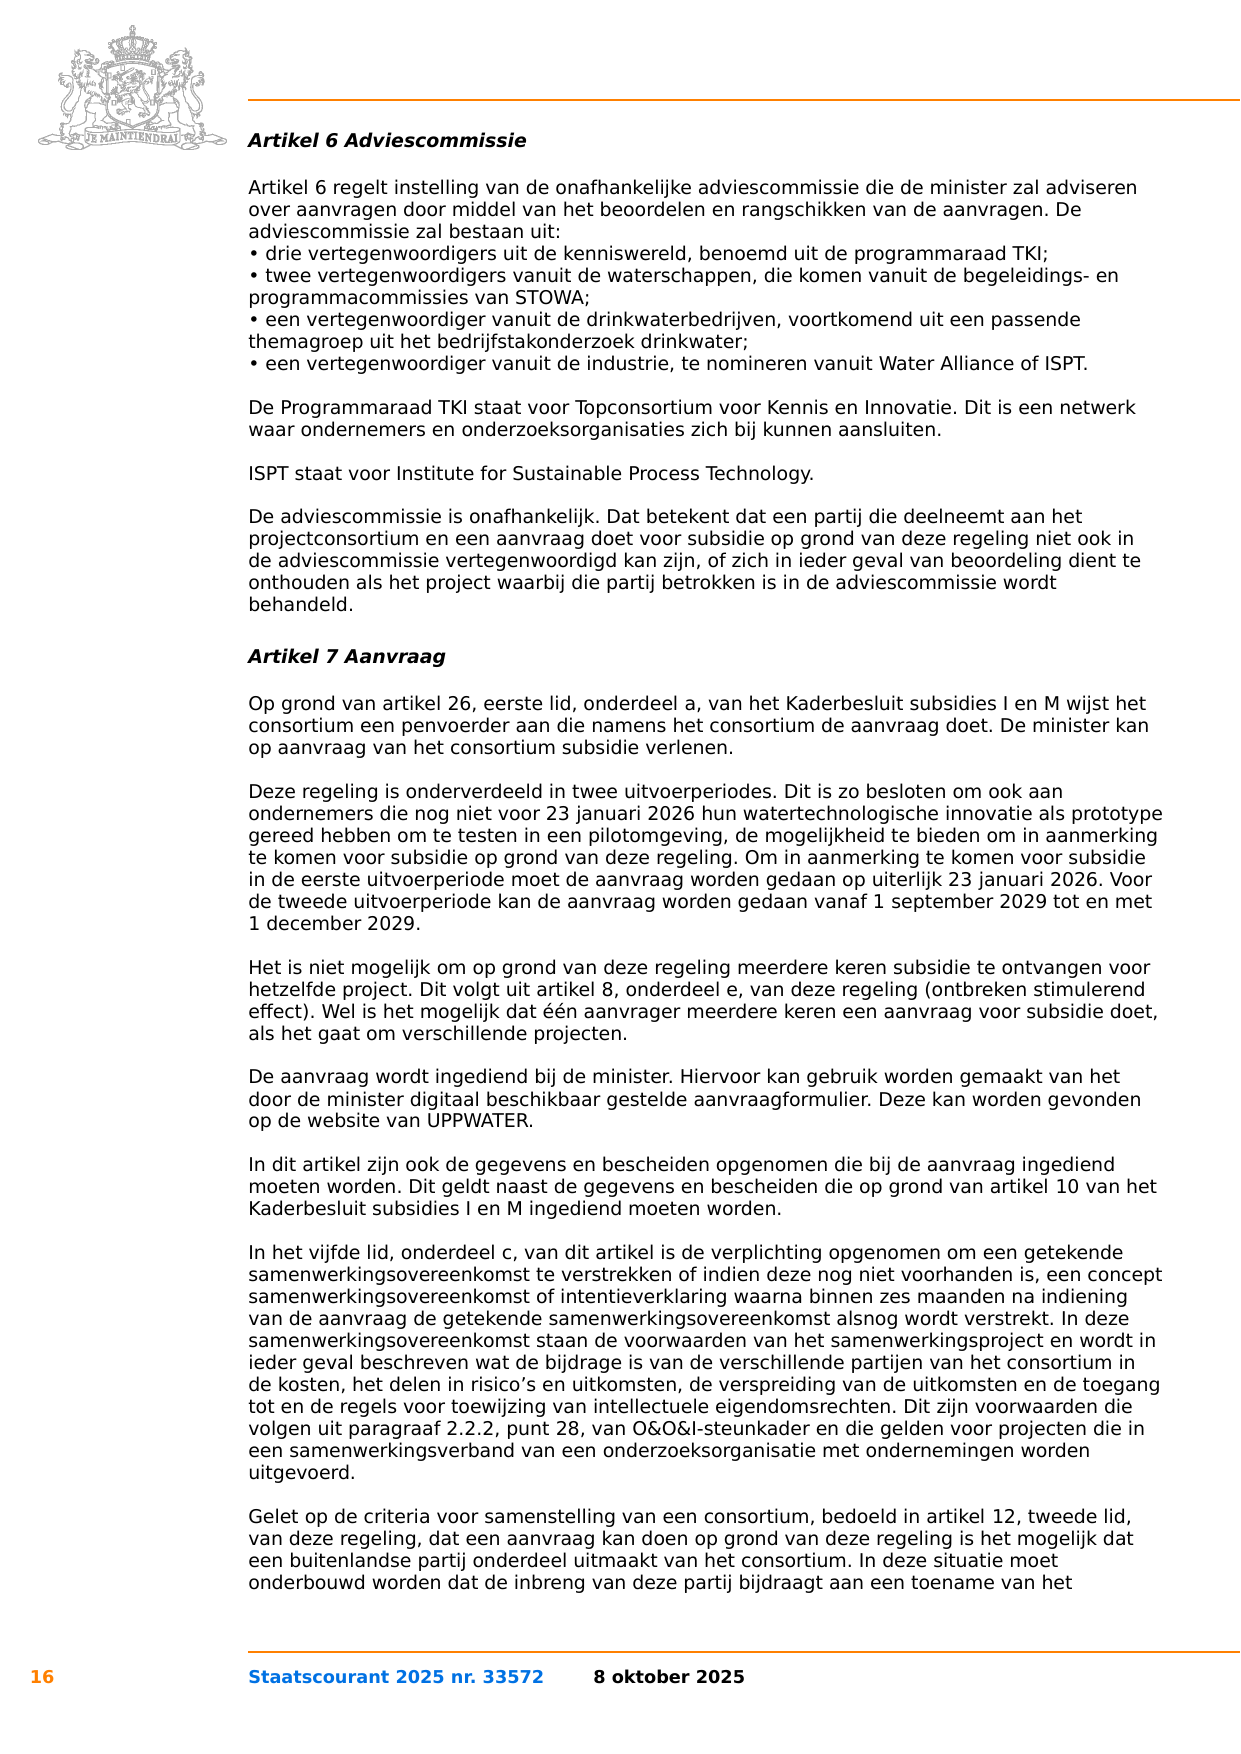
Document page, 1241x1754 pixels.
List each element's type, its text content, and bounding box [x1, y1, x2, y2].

text In het vijfde lid, onderdeel c, van dit artikel is de verplichting opgenomen om een getekende samenwerkingsovereenkomst te verstrekken of indien deze nog niet voorhanden is, een concept samenwerkingsovereenkomst of intentieverklaring waarna binnen zes maanden na indiening van de aanvraag de getekende samenwerkingsovereenkomst alsnog wordt verstrekt. In deze samenwerkingsovereenkomst staan de voorwaarden van het samenwerkingsproject en wordt in ieder geval beschreven wat de bijdrage is van de verschillende partijen van het consortium in de kosten, het delen in risico’s en uitkomsten, de verspreiding van de uitkomsten en de toegang tot en de regels voor toewijzing van intellectuele eigendomsrechten. Dit zijn voorwaarden die volgen uit paragraaf 2.2.2, punt 28, van O&O&I-steunkader en die gelden voor projecten die in een samenwerkingsverband van een onderzoeksorganisatie met ondernemingen worden uitgevoerd. [248, 1242, 1163, 1484]
text Artikel 6 regelt instelling van de onafhankelijke adviescommissie die de minister zal adviseren over aanvragen door middel van het beoordelen en rangschikken van de aanvragen. De adviescommissie zal bestaan uit: [248, 177, 1163, 243]
text Gelet op de criteria voor samenstelling van een consortium, bedoeld in artikel 12, tweede lid, van deze regeling, dat een aanvraag kan doen op grond van deze regeling is het mogelijk dat een buitenlandse partij onderdeel uitmaakt van het consortium. In deze situatie moet onderbouwd worden dat de inbreng van deze partij bijdraagt aan een toename van het [248, 1506, 1163, 1594]
text De aanvraag wordt ingediend bij de minister. Hiervoor kan gebruik worden gemaakt van het door de minister digitaal beschikbaar gestelde aanvraagformulier. Deze kan worden gevonden op de website van UPPWATER. [248, 1066, 1163, 1132]
subtitle Artikel 6 Adviescommissie [248, 130, 1163, 152]
text • twee vertegenwoordigers vanuit de waterschappen, die komen vanuit de begeleidings- en programmacommissies van STOWA; [248, 265, 1163, 309]
subtitle Artikel 7 Aanvraag [248, 646, 1163, 668]
text Het is niet mogelijk om op grond van deze regeling meerdere keren subsidie te ontvangen voor hetzelfde project. Dit volgt uit artikel 8, onderdeel e, van deze regeling (ontbreken stimulerend effect). Wel is het mogelijk dat één aanvrager meerdere keren een aanvraag voor subsidie doet, als het gaat om verschillende projecten. [248, 957, 1163, 1044]
text • een vertegenwoordiger vanuit de drinkwaterbedrijven, voortkomend uit een passende themagroep uit het bedrijfstakonderzoek drinkwater; [248, 309, 1163, 353]
text In dit artikel zijn ook de gegevens en bescheiden opgenomen die bij de aanvraag ingediend moeten worden. Dit geldt naast de gegevens en bescheiden die op grond van artikel 10 van het Kaderbesluit subsidies I en M ingediend moeten worden. [248, 1154, 1163, 1220]
text Deze regeling is onderverdeeld in twee uitvoerperiodes. Dit is zo besloten om ook aan ondernemers die nog niet voor 23 januari 2026 hun watertechnologische innovatie als prototype gereed hebben om te testen in een pilotomgeving, de mogelijkheid te bieden om in aanmerking te komen voor subsidie op grond van deze regeling. Om in aanmerking te komen voor subsidie in de eerste uitvoerperiode moet de aanvraag worden gedaan op uiterlijk 23 januari 2026. Voor de tweede uitvoerperiode kan de aanvraag worden gedaan vanaf 1 september 2029 tot en met 1 december 2029. [248, 781, 1163, 935]
text De Programmaraad TKI staat voor Topconsortium voor Kennis en Innovatie. Dit is een netwerk waar ondernemers en onderzoeksorganisaties zich bij kunnen aansluiten. [248, 397, 1163, 441]
text • drie vertegenwoordigers uit de kenniswereld, benoemd uit de programmaraad TKI; [248, 243, 1163, 265]
text De adviescommissie is onafhankelijk. Dat betekent dat een partij die deelneemt aan het projectconsortium en een aanvraag doet voor subsidie op grond van deze regeling niet ook in de adviescommissie vertegenwoordigd kan zijn, of zich in ieder geval van beoordeling dient te onthouden als het project waarbij die partij betrokken is in de adviescommissie wordt behandeld. [248, 506, 1163, 616]
text • een vertegenwoordiger vanuit de industrie, te nomineren vanuit Water Alliance of ISPT. [248, 353, 1163, 375]
text ISPT staat voor Institute for Sustainable Process Technology. [248, 462, 1163, 484]
picture [38, 25, 227, 150]
text Op grond van artikel 26, eerste lid, onderdeel a, van het Kaderbesluit subsidies I en M wijst het consortium een penvoerder aan die namens het consortium de aanvraag doet. De minister kan op aanvraag van het consortium subsidie verlenen. [248, 693, 1163, 759]
